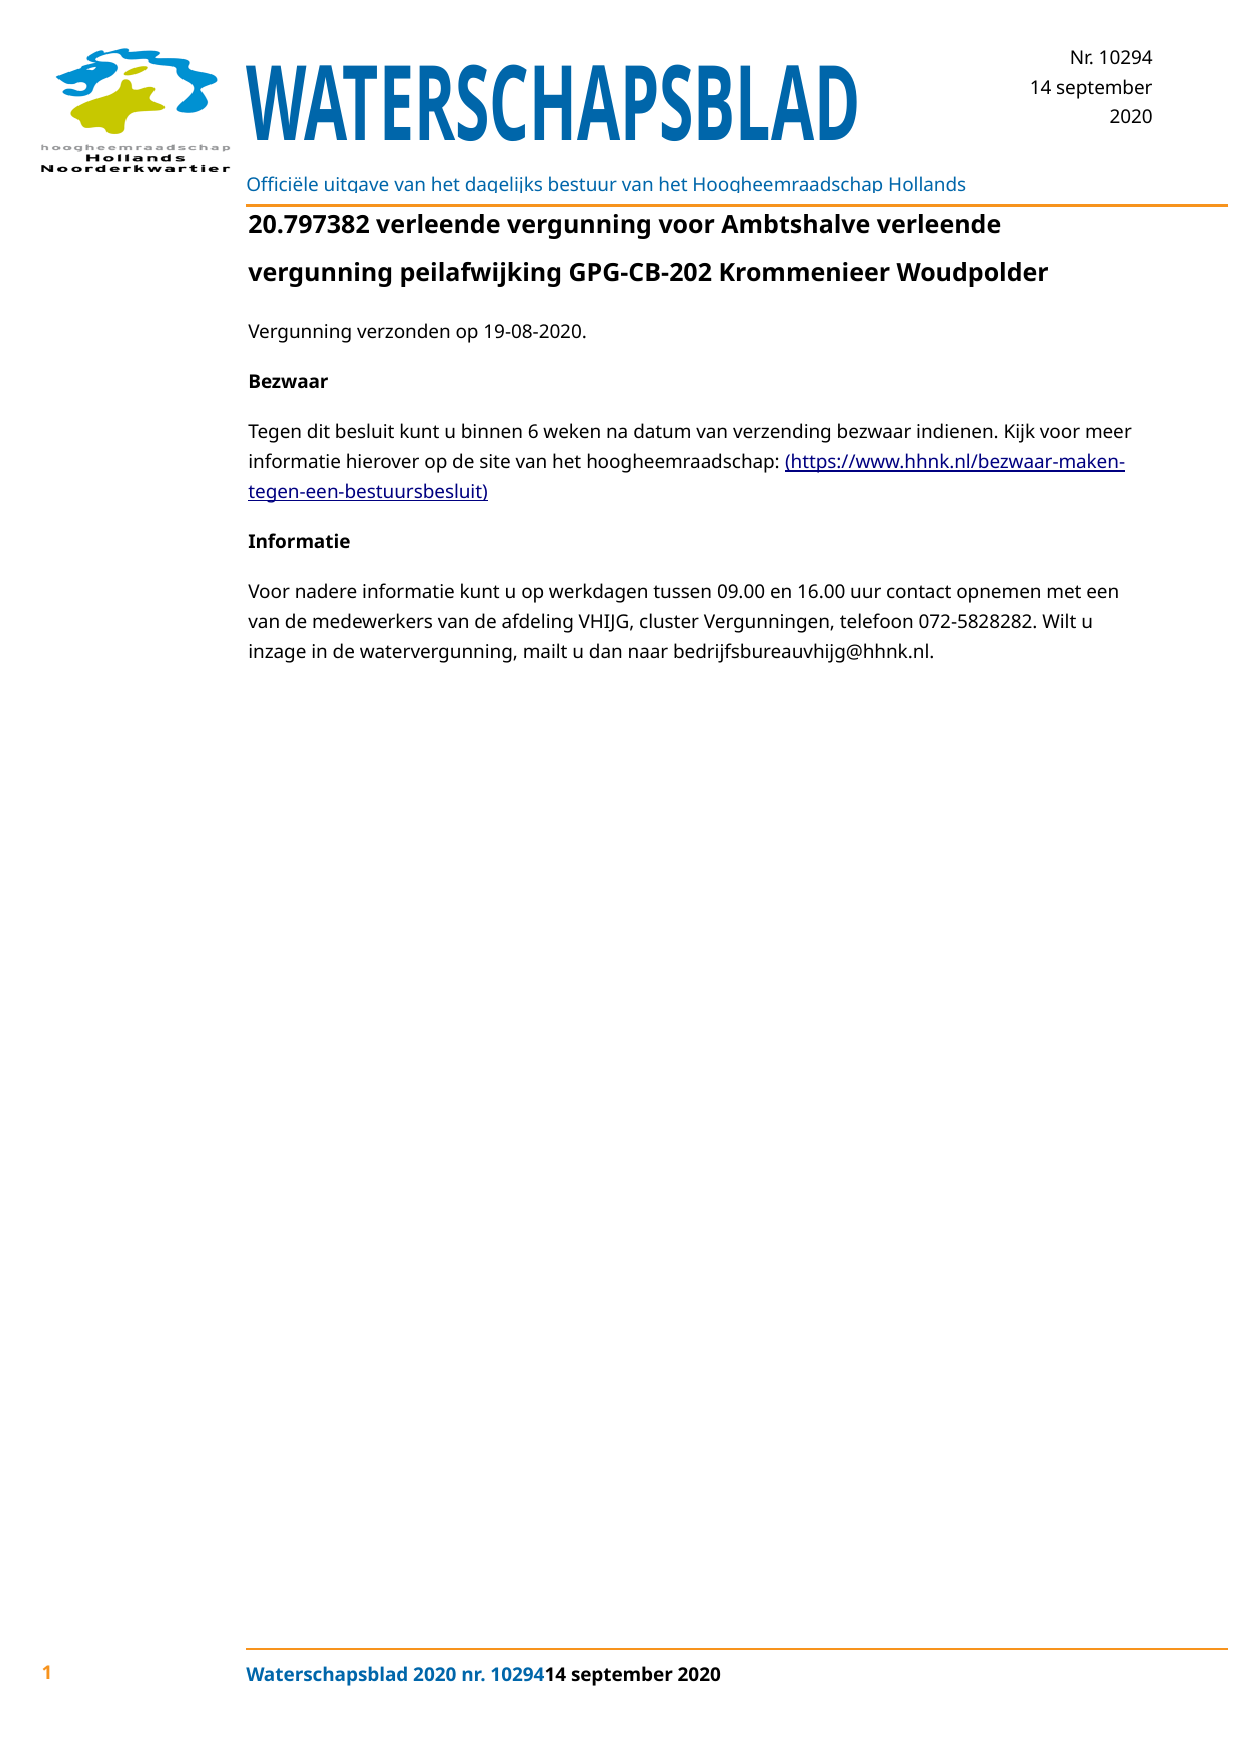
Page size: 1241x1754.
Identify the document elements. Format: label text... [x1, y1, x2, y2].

text Tegen dit besluit kunt u binnen 6 weken na datum van verzending bezwaar indienen. Kijk voor meer informatie hierover op de site van het hoogheemraadschap: (https://www.hhnk.nl/bezwaar-maken-tegen-een-bestuursbesluit) [248, 419, 1152, 504]
text Informatie [248, 528, 1152, 554]
picture [41, 47, 231, 172]
text Voor nadere informatie kunt u op werkdagen tussen 09.00 en 16.00 uur contact opnemen met een van de medewerkers van de afdeling VHIJG, cluster Vergunningen, telefoon 072-5828282. Wilt u inzage in de watervergunning, mailt u dan naar bedrijfsbureauvhijg@hhnk.nl. [248, 579, 1152, 664]
text Bezwaar [248, 368, 1152, 394]
text 20.797382 verleende vergunning voor Ambtshalve verleende vergunning peilafwijking GPG-CB-202 Krommenieer Woudpolder [248, 207, 1152, 288]
text Vergunning verzonden op 19-08-2020. [248, 318, 1152, 344]
